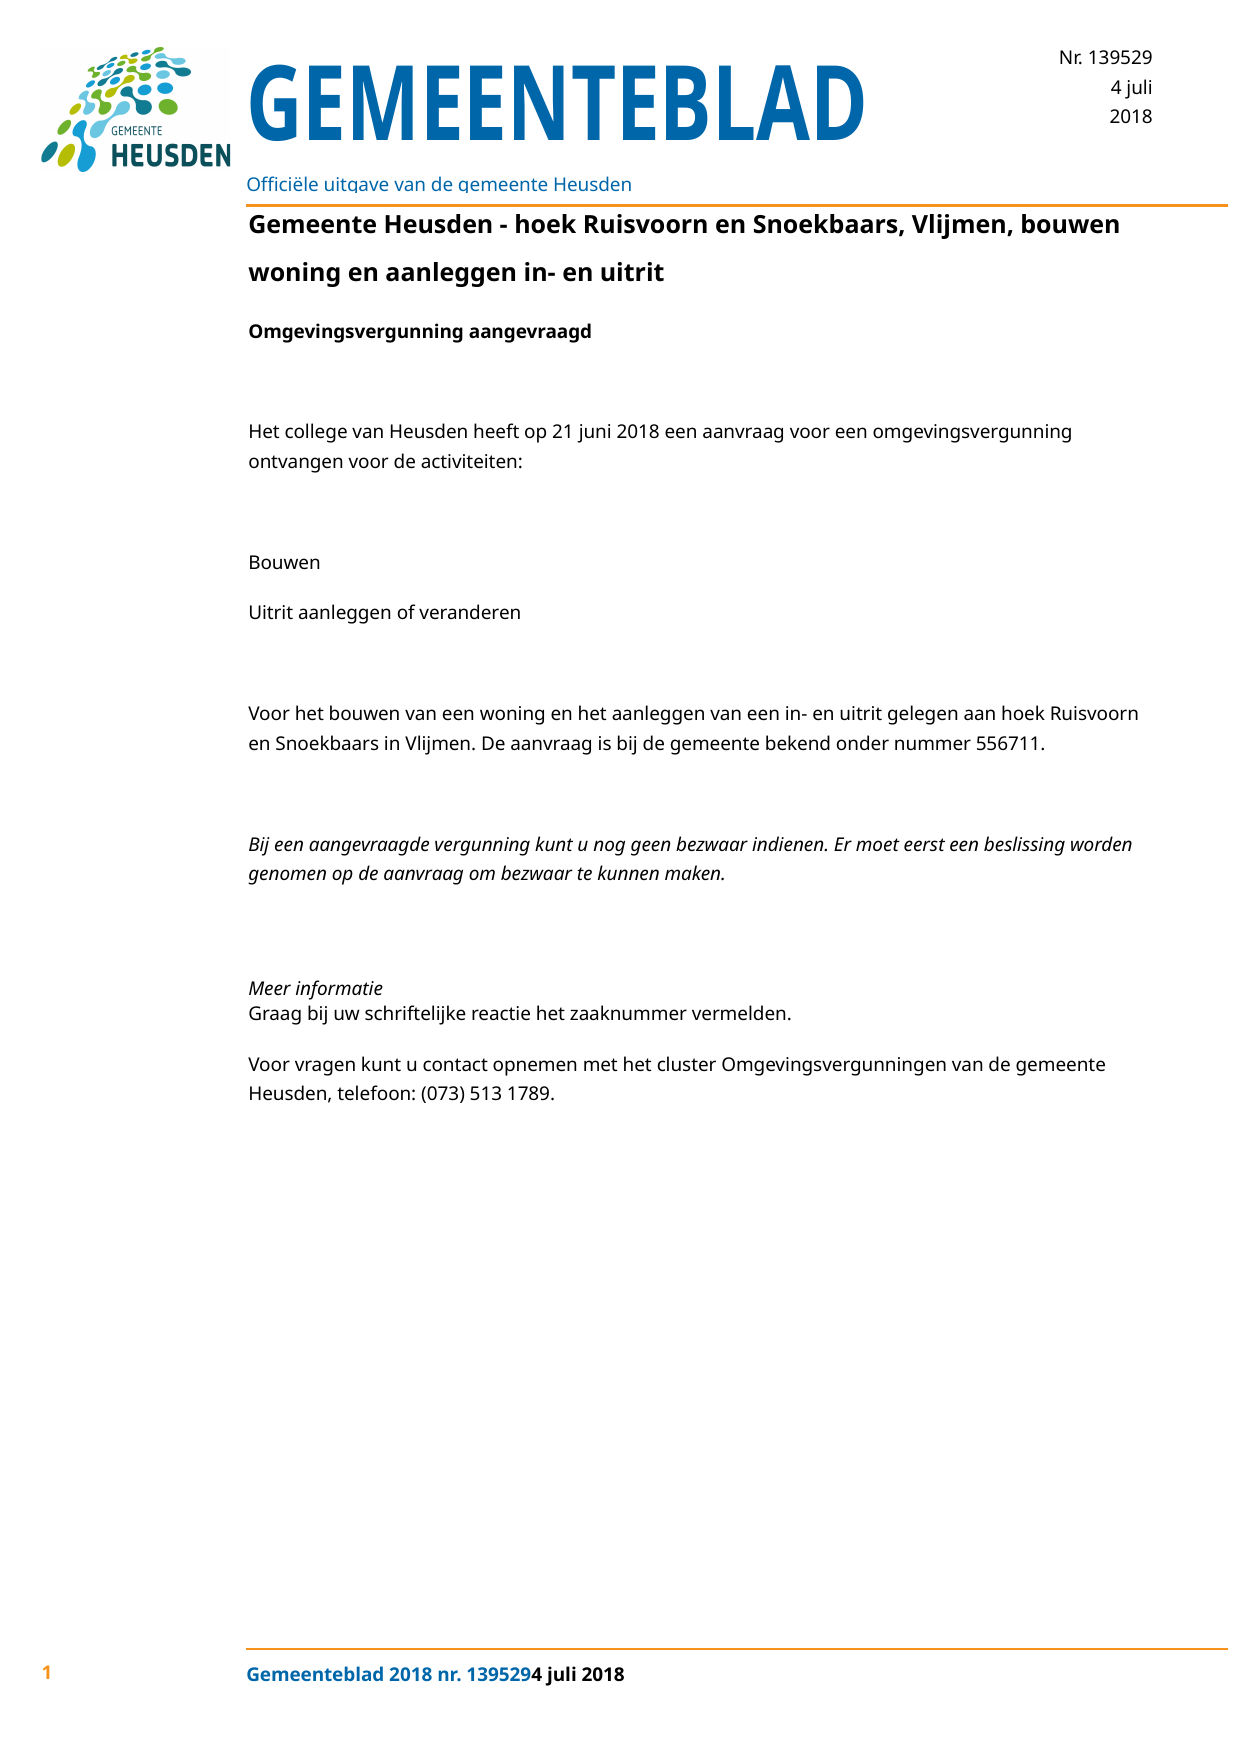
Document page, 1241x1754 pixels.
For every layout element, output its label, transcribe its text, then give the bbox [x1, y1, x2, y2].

text Bouwen [248, 549, 1152, 575]
text Bij een aangevraagde vergunning kunt u nog geen bezwaar indienen. Er moet eerst een beslissing worden genomen op de aanvraag om bezwaar te kunnen maken. [248, 831, 1152, 886]
text Omgevingsvergunning aangevraagd [248, 318, 1152, 344]
text Gemeente Heusden - hoek Ruisvoorn en Snoekbaars, Vlijmen, bouwen woning en aanleggen in- en uitrit [248, 207, 1152, 288]
text Voor het bouwen van een woning en het aanleggen van een in- en uitrit gelegen aan hoek Ruisvoorn en Snoekbaars in Vlijmen. De aanvraag is bij de gemeente bekend onder nummer 556711. [248, 700, 1152, 756]
text Uitrit aanleggen of veranderen [248, 599, 1152, 625]
text Voor vragen kunt u contact opnemen met het cluster Omgevingsvergunningen van de gemeente Heusden, telefoon: (073) 513 1789. [248, 1051, 1152, 1106]
text Graag bij uw schriftelijke reactie het zaaknummer vermelden. [248, 1001, 1152, 1026]
picture [41, 47, 231, 172]
text Meer informatie [248, 975, 1152, 1001]
text Het college van Heusden heeft op 21 juni 2018 een aanvraag voor een omgevingsvergunning ontvangen voor de activiteiten: [248, 419, 1152, 474]
